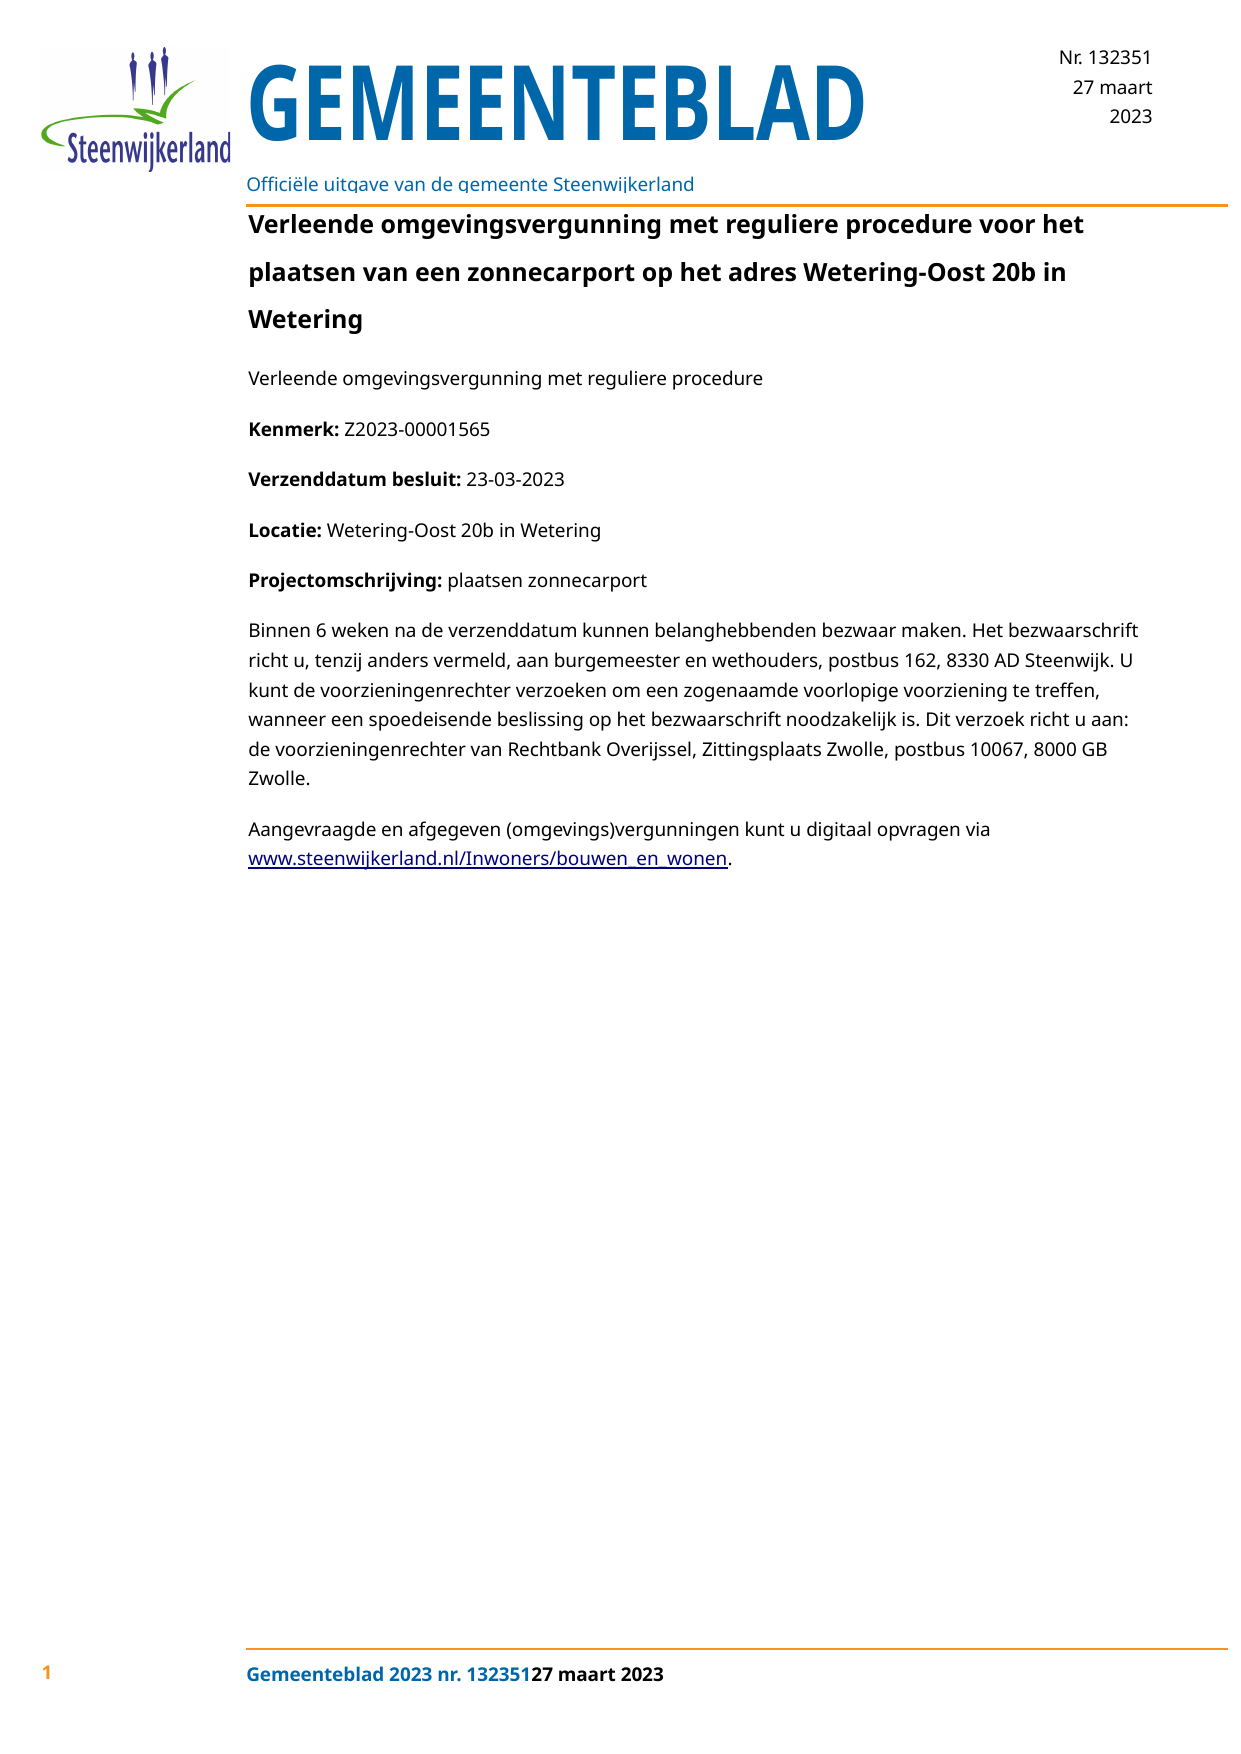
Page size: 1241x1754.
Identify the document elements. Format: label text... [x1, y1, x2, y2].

text Verleende omgevingsvergunning met reguliere procedure voor het plaatsen van een zonnecarport op het adres Wetering-Oost 20b in Wetering [248, 207, 1152, 336]
text Locatie: Wetering-Oost 20b in Wetering [248, 517, 1152, 542]
text Verzenddatum besluit: 23-03-2023 [248, 466, 1152, 492]
text Projectomschrijving: plaatsen zonnecarport [248, 567, 1152, 593]
text Verleende omgevingsvergunning met reguliere procedure [248, 366, 1152, 391]
text Binnen 6 weken na de verzenddatum kunnen belanghebbenden bezwaar maken. Het bezwaarschrift richt u, tenzij anders vermeld, aan burgemeester en wethouders, postbus 162, 8330 AD Steenwijk. U kunt de voorzieningenrechter verzoeken om een zogenaamde voorlopige voorziening te treffen, wanneer een spoedeisende beslissing op het bezwaarschrift noodzakelijk is. Dit verzoek richt u aan: de voorzieningenrechter van Rechtbank Overijssel, Zittingsplaats Zwolle, postbus 10067, 8000 GB Zwolle. [248, 618, 1152, 791]
text Kenmerk: Z2023-00001565 [248, 416, 1152, 442]
text Aangevraagde en afgegeven (omgevings)vergunningen kunt u digitaal opvragen via www.steenwijkerland.nl/Inwoners/bouwen_en_wonen. [248, 816, 1152, 871]
picture [41, 47, 231, 172]
